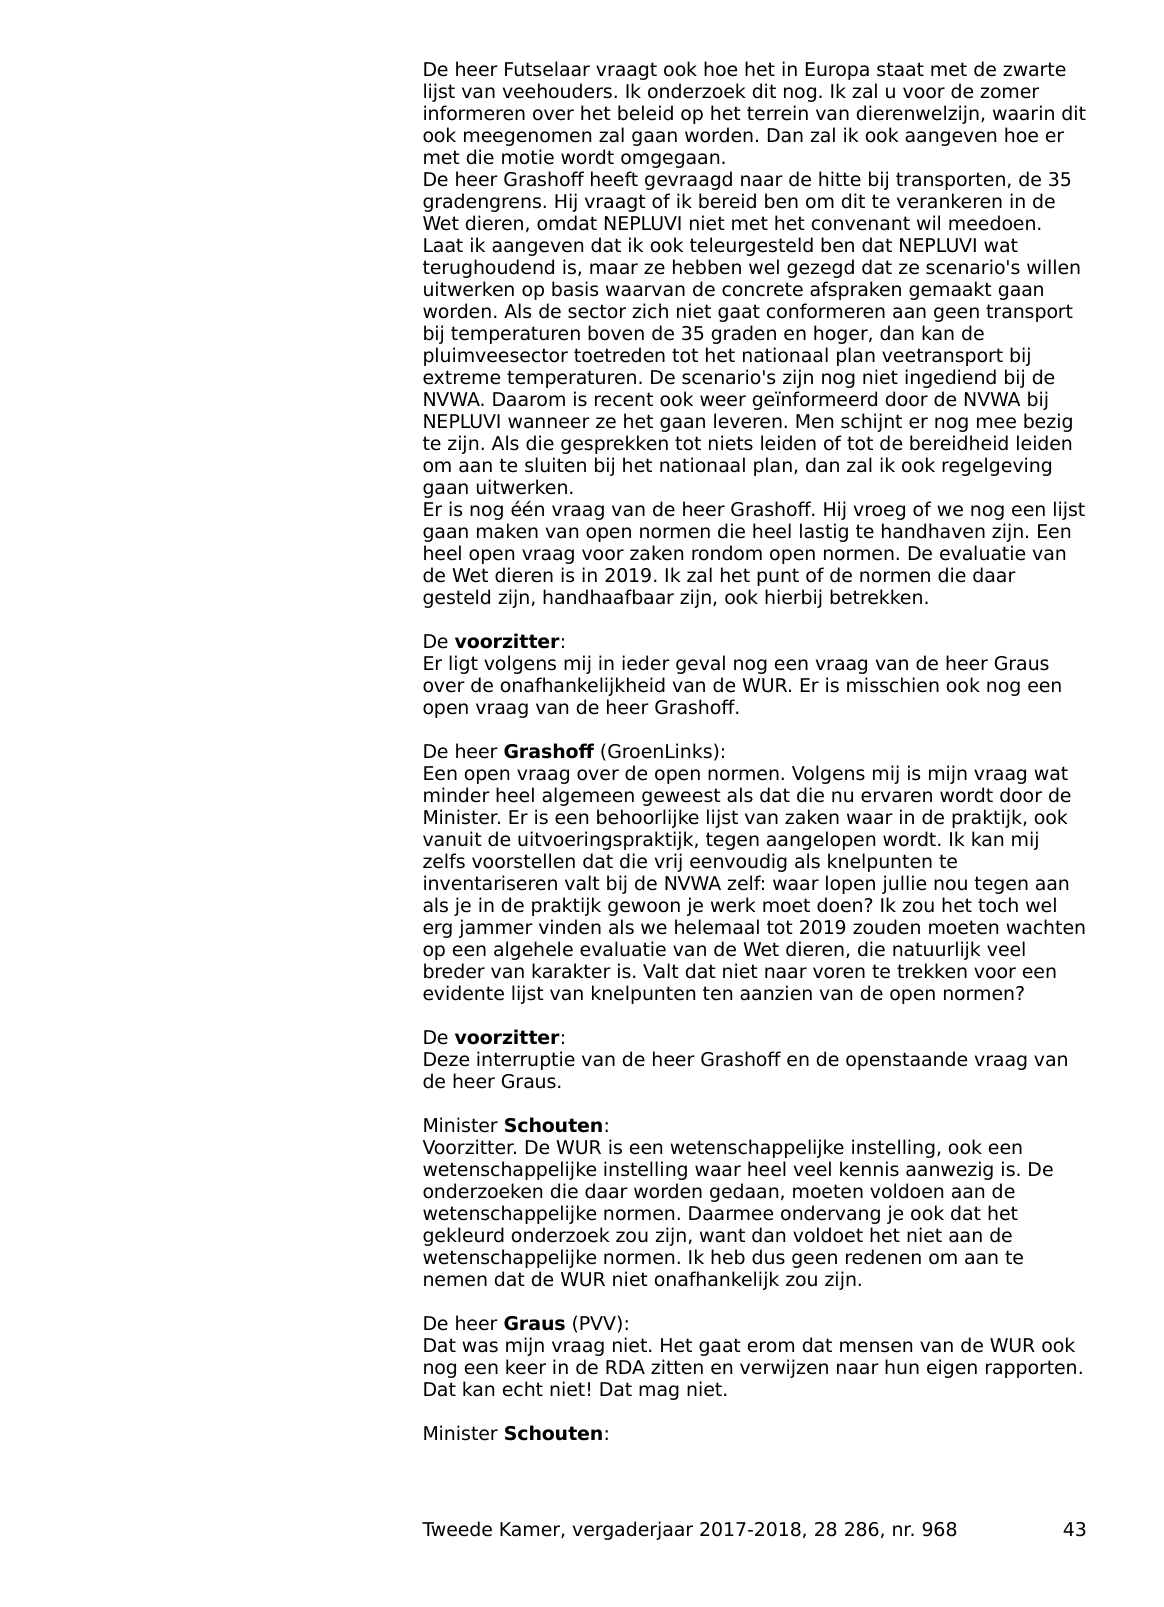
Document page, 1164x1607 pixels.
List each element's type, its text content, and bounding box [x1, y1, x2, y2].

text Er is nog één vraag van de heer Grashoff. Hij vroeg of we nog een lijst gaan maken van open normen die heel lastig te handhaven zijn. Een heel open vraag voor zaken rondom open normen. De evaluatie van de Wet dieren is in 2019. Ik zal het punt of de normen die daar gesteld zijn, handhaafbaar zijn, ook hierbij betrekken. [422, 499, 1087, 608]
text Minister Schouten: [422, 1423, 1087, 1445]
text De heer Graus (PVV): [422, 1313, 1087, 1335]
text De heer Futselaar vraagt ook hoe het in Europa staat met de zwarte lijst van veehouders. Ik onderzoek dit nog. Ik zal u voor de zomer informeren over het beleid op het terrein van dierenwelzijn, waarin dit ook meegenomen zal gaan worden. Dan zal ik ook aangeven hoe er met die motie wordt omgegaan. [422, 59, 1087, 169]
text De voorzitter: [422, 631, 1087, 653]
text Minister Schouten: [422, 1115, 1087, 1137]
text De heer Grashoff (GroenLinks): [422, 741, 1087, 763]
text De voorzitter: [422, 1027, 1087, 1049]
text Een open vraag over de open normen. Volgens mij is mijn vraag wat minder heel algemeen geweest als dat die nu ervaren wordt door de Minister. Er is een behoorlijke lijst van zaken waar in de praktijk, ook vanuit de uitvoeringspraktijk, tegen aangelopen wordt. Ik kan mij zelfs voorstellen dat die vrij eenvoudig als knelpunten te inventariseren valt bij de NVWA zelf: waar lopen jullie nou tegen aan als je in de praktijk gewoon je werk moet doen? Ik zou het toch wel erg jammer vinden als we helemaal tot 2019 zouden moeten wachten op een algehele evaluatie van de Wet dieren, die natuurlijk veel breder van karakter is. Valt dat niet naar voren te trekken voor een evidente lijst van knelpunten ten aanzien van de open normen? [422, 763, 1087, 1004]
text Deze interruptie van de heer Grashoff en de openstaande vraag van de heer Graus. [422, 1049, 1087, 1093]
text Er ligt volgens mij in ieder geval nog een vraag van de heer Graus over de onafhankelijkheid van de WUR. Er is misschien ook nog een open vraag van de heer Grashoff. [422, 653, 1087, 719]
text De heer Grashoff heeft gevraagd naar de hitte bij transporten, de 35 gradengrens. Hij vraagt of ik bereid ben om dit te verankeren in de Wet dieren, omdat NEPLUVI niet met het convenant wil meedoen. Laat ik aangeven dat ik ook teleurgesteld ben dat NEPLUVI wat terughoudend is, maar ze hebben wel gezegd dat ze scenario's willen uitwerken op basis waarvan de concrete afspraken gemaakt gaan worden. Als de sector zich niet gaat conformeren aan geen transport bij temperaturen boven de 35 graden en hoger, dan kan de pluimveesector toetreden tot het nationaal plan veetransport bij extreme temperaturen. De scenario's zijn nog niet ingediend bij de NVWA. Daarom is recent ook weer geïnformeerd door de NVWA bij NEPLUVI wanneer ze het gaan leveren. Men schijnt er nog mee bezig te zijn. Als die gesprekken tot niets leiden of tot de bereidheid leiden om aan te sluiten bij het nationaal plan, dan zal ik ook regelgeving gaan uitwerken. [422, 169, 1087, 499]
text Dat was mijn vraag niet. Het gaat erom dat mensen van de WUR ook nog een keer in de RDA zitten en verwijzen naar hun eigen rapporten. Dat kan echt niet! Dat mag niet. [422, 1335, 1087, 1401]
text Voorzitter. De WUR is een wetenschappelijke instelling, ook een wetenschappelijke instelling waar heel veel kennis aanwezig is. De onderzoeken die daar worden gedaan, moeten voldoen aan de wetenschappelijke normen. Daarmee ondervang je ook dat het gekleurd onderzoek zou zijn, want dan voldoet het niet aan de wetenschappelijke normen. Ik heb dus geen redenen om aan te nemen dat de WUR niet onafhankelijk zou zijn. [422, 1137, 1087, 1291]
